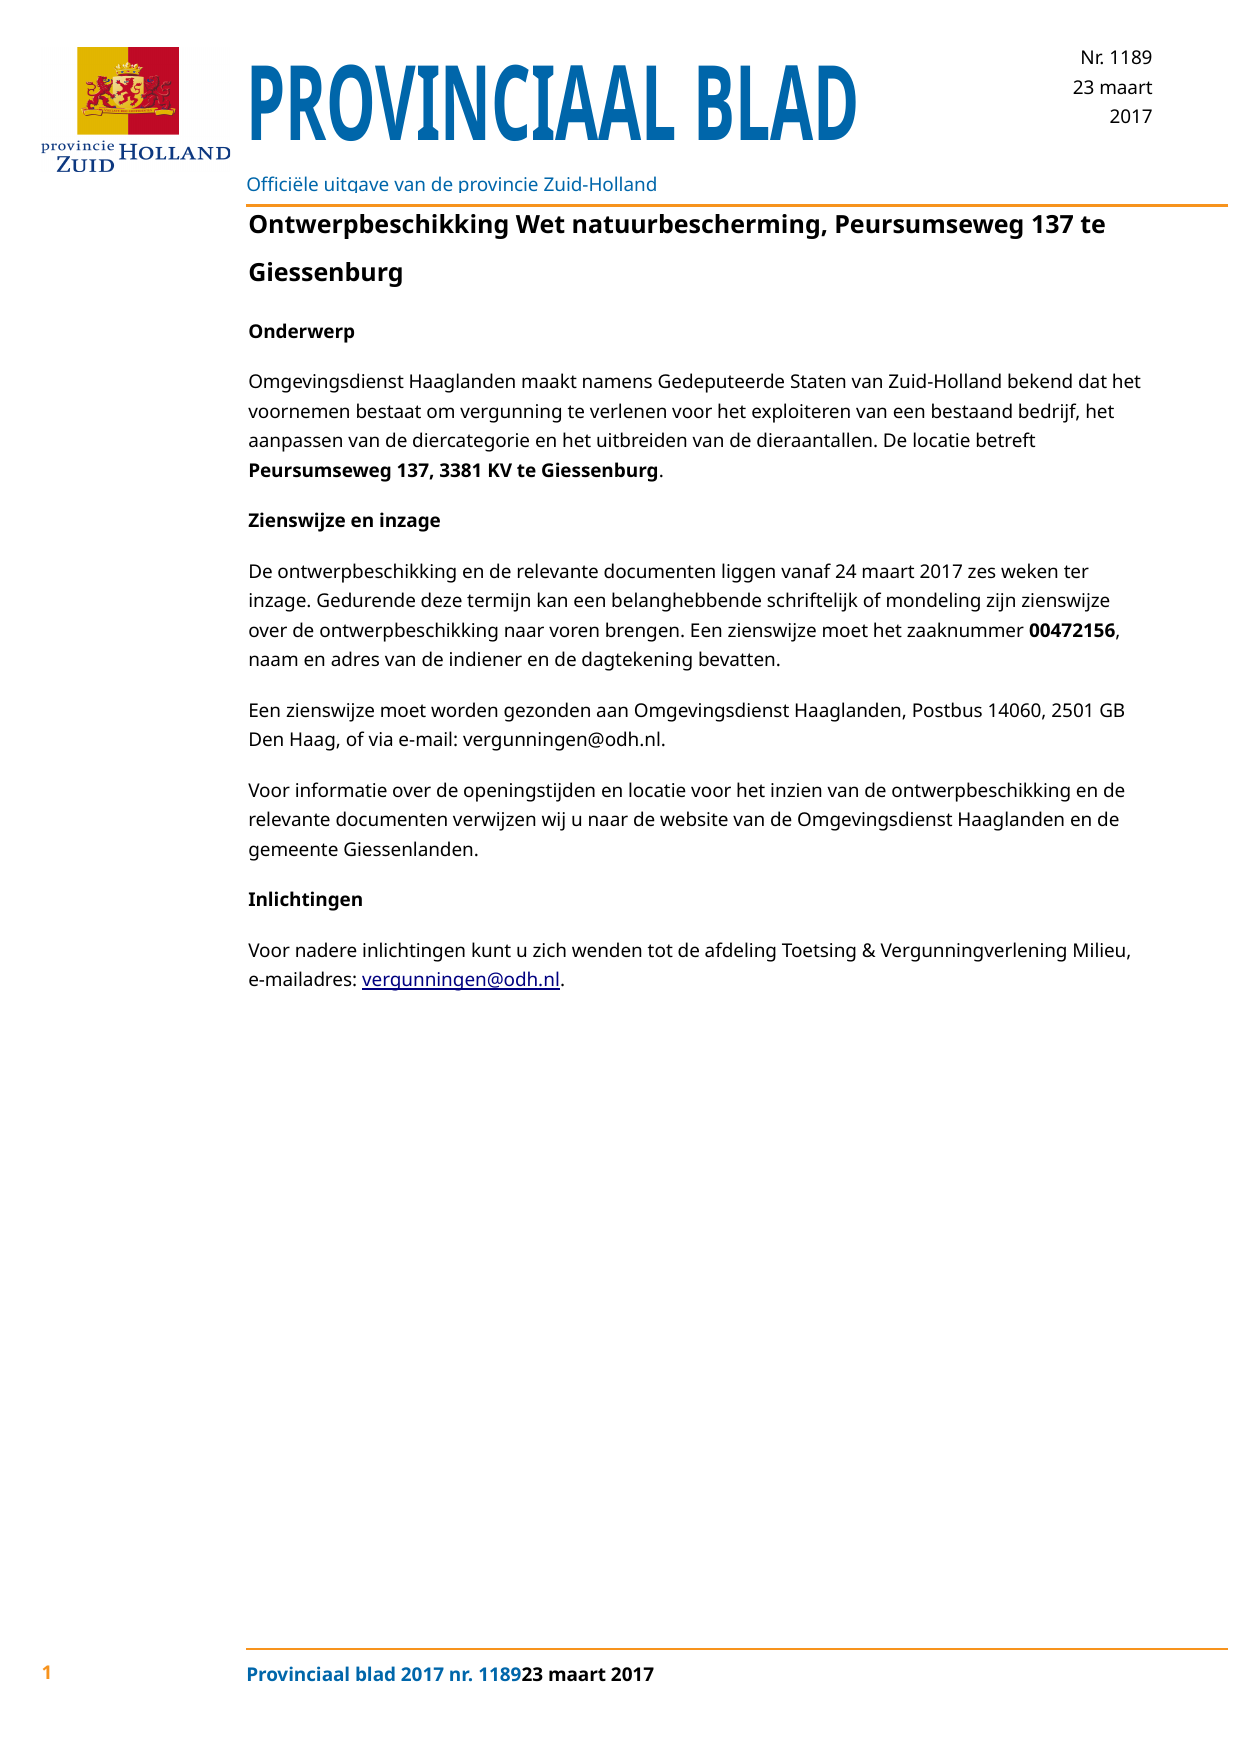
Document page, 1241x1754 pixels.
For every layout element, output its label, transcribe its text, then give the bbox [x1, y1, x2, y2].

text Ontwerpbeschikking Wet natuurbescherming, Peursumseweg 137 te Giessenburg [248, 207, 1152, 288]
text Voor informatie over de openingstijden en locatie voor het inzien van de ontwerpbeschikking en de relevante documenten verwijzen wij u naar de website van de Omgevingsdienst Haaglanden en de gemeente Giessenlanden. [248, 777, 1152, 862]
text Een zienswijze moet worden gezonden aan Omgevingsdienst Haaglanden, Postbus 14060, 2501 GB Den Haag, of via e-mail: vergunningen@odh.nl. [248, 697, 1152, 752]
picture [41, 47, 231, 172]
text Omgevingsdienst Haaglanden maakt namens Gedeputeerde Staten van Zuid-Holland bekend dat het voornemen bestaat om vergunning te verlenen voor het exploiteren van een bestaand bedrijf, het aanpassen van de diercategorie en het uitbreiden van de dieraantallen. De locatie betreft Peursumseweg 137, 3381 KV te Giessenburg. [248, 368, 1152, 483]
text Zienswijze en inzage [248, 507, 1152, 533]
text Inlichtingen [248, 887, 1152, 912]
text De ontwerpbeschikking en de relevante documenten liggen vanaf 24 maart 2017 zes weken ter inzage. Gedurende deze termijn kan een belanghebbende schriftelijk of mondeling zijn zienswijze over de ontwerpbeschikking naar voren brengen. Een zienswijze moet het zaaknummer 00472156, naam en adres van de indiener en de dagtekening bevatten. [248, 558, 1152, 672]
text Onderwerp [248, 318, 1152, 344]
text Voor nadere inlichtingen kunt u zich wenden tot de afdeling Toetsing & Vergunningverlening Milieu, e-mailadres: vergunningen@odh.nl. [248, 937, 1152, 992]
